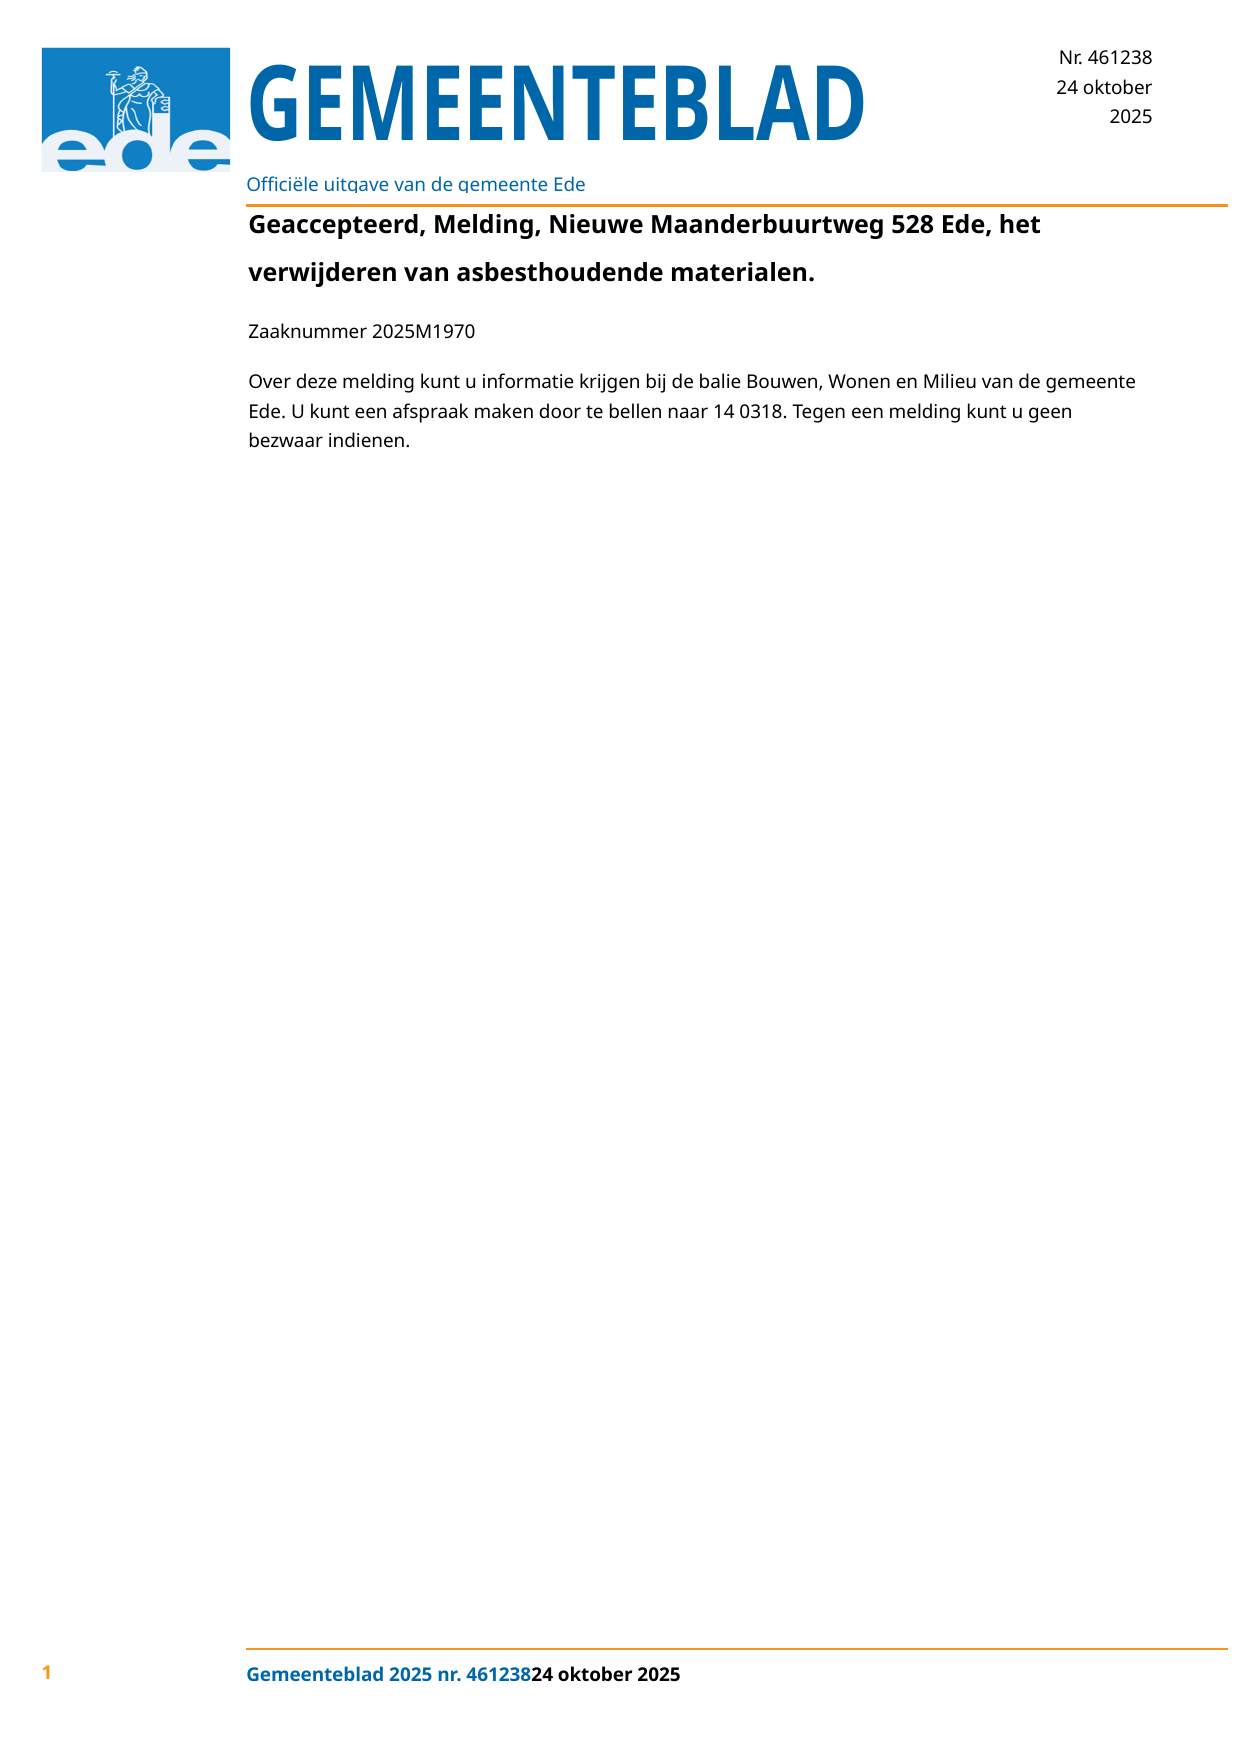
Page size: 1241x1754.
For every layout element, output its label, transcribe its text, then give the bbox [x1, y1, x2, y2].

text Geaccepteerd, Melding, Nieuwe Maanderbuurtweg 528 Ede, het verwijderen van asbesthoudende materialen. [248, 207, 1152, 288]
text Over deze melding kunt u informatie krijgen bij de balie Bouwen, Wonen en Milieu van de gemeente Ede. U kunt een afspraak maken door te bellen naar 14 0318. Tegen een melding kunt u geen bezwaar indienen. [248, 368, 1152, 453]
text Zaaknummer 2025M1970 [248, 318, 1152, 344]
picture [41, 47, 231, 172]
